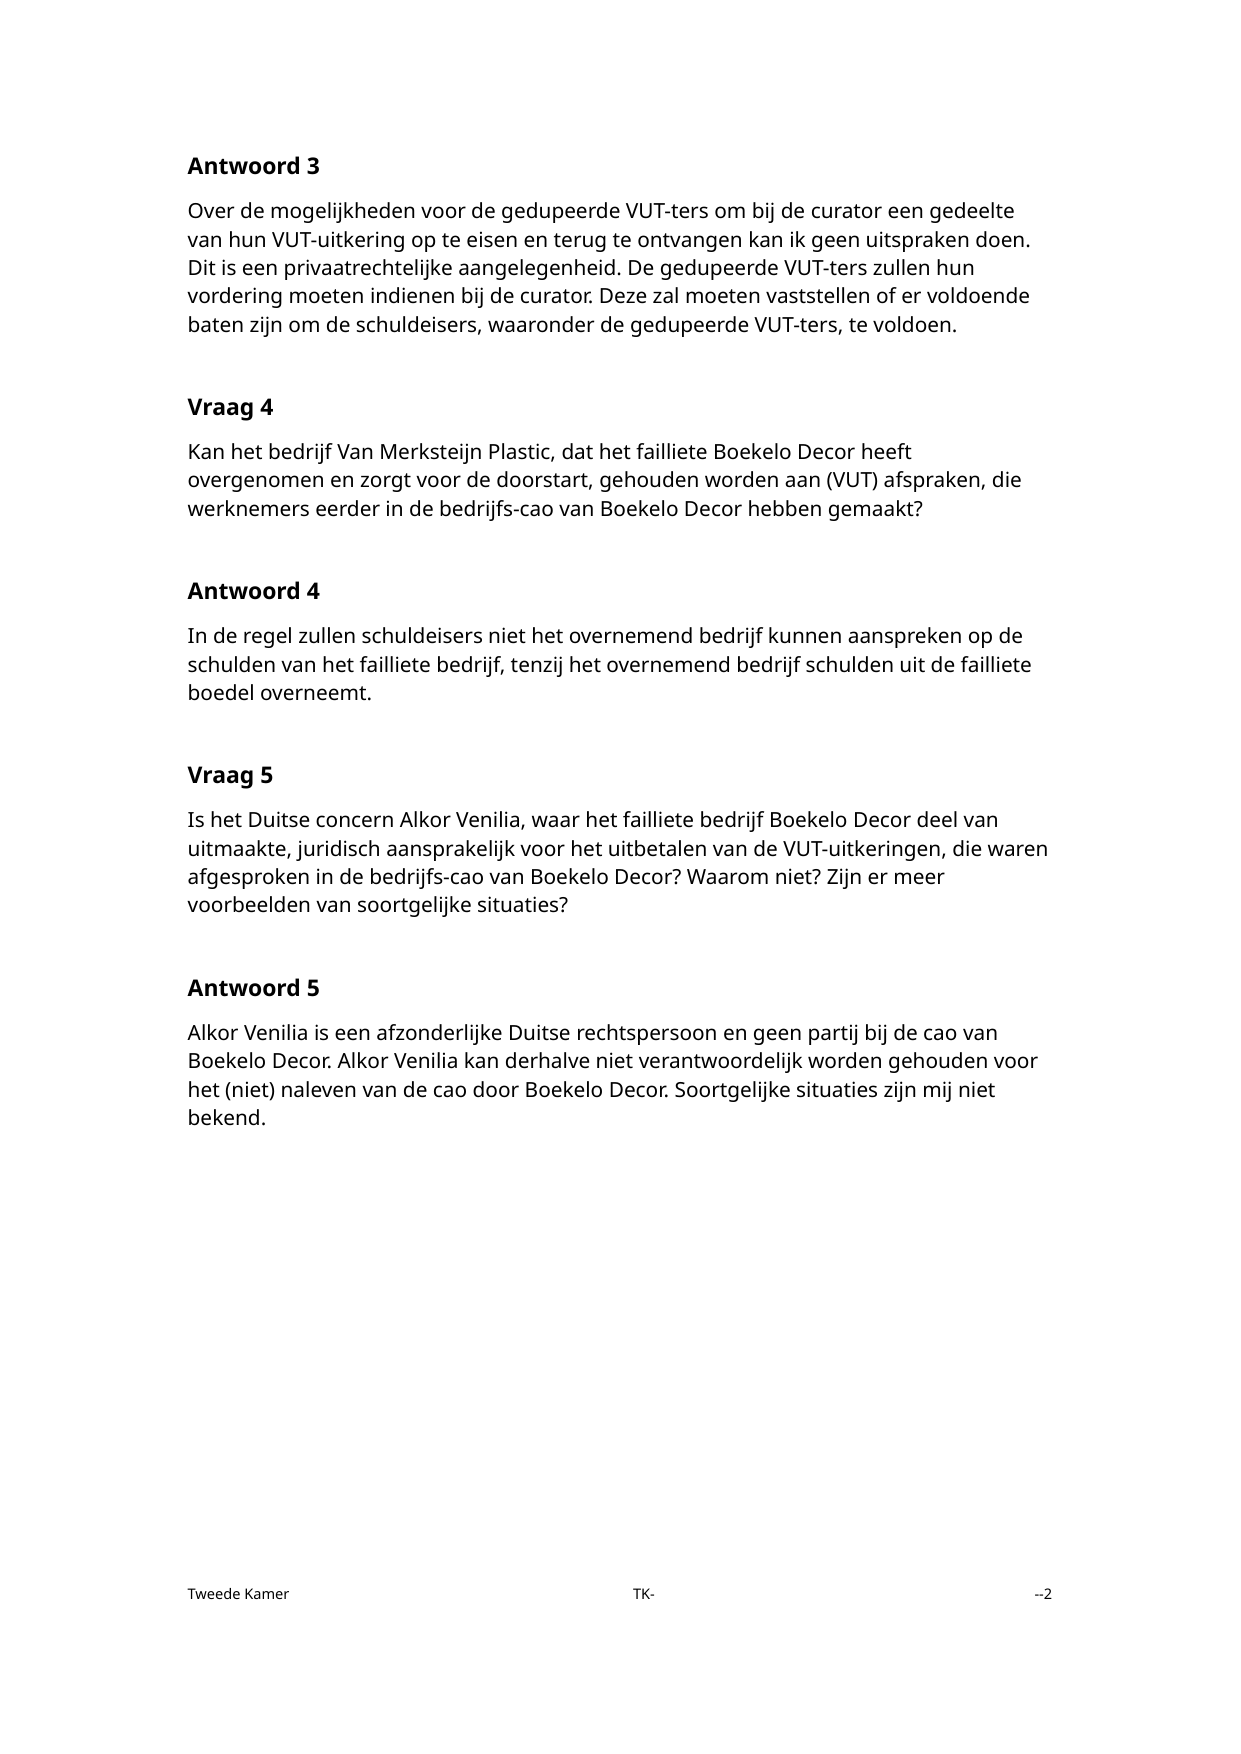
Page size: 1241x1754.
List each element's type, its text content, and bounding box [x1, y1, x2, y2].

subtitle Antwoord 4 [187, 575, 1053, 606]
text Kan het bedrijf Van Merksteijn Plastic, dat het failliete Boekelo Decor heeft overgenomen en zorgt voor de doorstart, gehouden worden aan (VUT) afspraken, die werknemers eerder in de bedrijfs-cao van Boekelo Decor hebben gemaakt? [187, 437, 1053, 522]
subtitle Vraag 4 [187, 391, 1053, 422]
subtitle Antwoord 3 [187, 150, 1053, 181]
text Over de mogelijkheden voor de gedupeerde VUT-ters om bij de curator een gedeelte van hun VUT-uitkering op te eisen en terug te ontvangen kan ik geen uitspraken doen. Dit is een privaatrechtelijke aangelegenheid. De gedupeerde VUT-ters zullen hun vordering moeten indienen bij de curator. Deze zal moeten vaststellen of er voldoende baten zijn om de schuldeisers, waaronder de gedupeerde VUT-ters, te voldoen. [187, 196, 1053, 338]
text Alkor Venilia is een afzonderlijke Duitse rechtspersoon en geen partij bij de cao van Boekelo Decor. Alkor Venilia kan derhalve niet verantwoordelijk worden gehouden voor het (niet) naleven van de cao door Boekelo Decor. Soortgelijke situaties zijn mij niet bekend. [187, 1018, 1053, 1132]
text Is het Duitse concern Alkor Venilia, waar het failliete bedrijf Boekelo Decor deel van uitmaakte, juridisch aansprakelijk voor het uitbetalen van de VUT-uitkeringen, die waren afgesproken in de bedrijfs-cao van Boekelo Decor? Waarom niet? Zijn er meer voorbeelden van soortgelijke situaties? [187, 805, 1053, 919]
subtitle Antwoord 5 [187, 972, 1053, 1003]
subtitle Vraag 5 [187, 759, 1053, 790]
text In de regel zullen schuldeisers niet het overnemend bedrijf kunnen aanspreken op de schulden van het failliete bedrijf, tenzij het overnemend bedrijf schulden uit de failliete boedel overneemt. [187, 621, 1053, 707]
